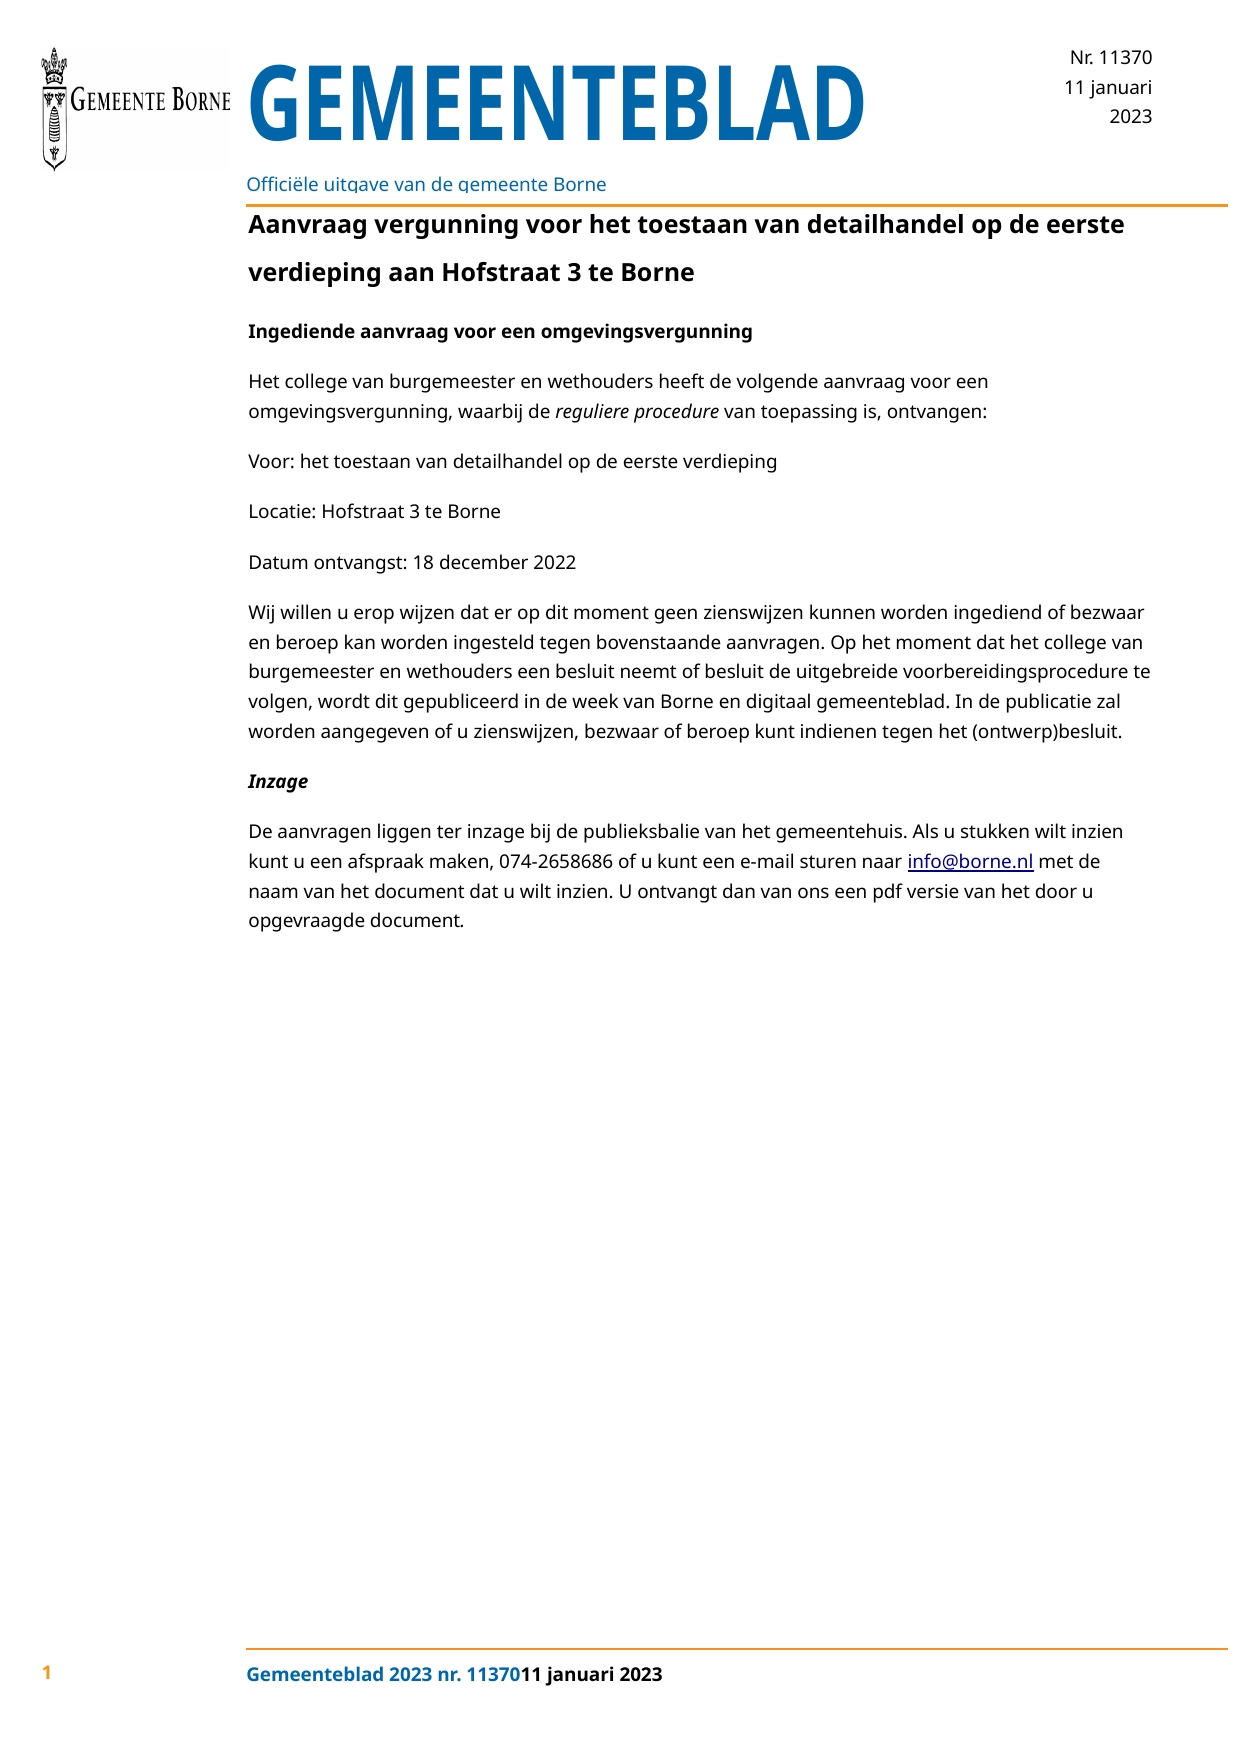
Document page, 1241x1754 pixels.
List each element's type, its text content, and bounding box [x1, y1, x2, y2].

text Aanvraag vergunning voor het toestaan van detailhandel op de eerste verdieping aan Hofstraat 3 te Borne [248, 207, 1152, 288]
text Datum ontvangst: 18 december 2022 [248, 549, 1152, 575]
text Inzage [248, 768, 1152, 794]
picture [41, 47, 231, 172]
text Wij willen u erop wijzen dat er op dit moment geen zienswijzen kunnen worden ingediend of bezwaar en beroep kan worden ingesteld tegen bovenstaande aanvragen. Op het moment dat het college van burgemeester en wethouders een besluit neemt of besluit de uitgebreide voorbereidingsprocedure te volgen, wordt dit gepubliceerd in de week van Borne en digitaal gemeenteblad. In de publicatie zal worden aangegeven of u zienswijzen, bezwaar of beroep kunt indienen tegen het (ontwerp)besluit. [248, 599, 1152, 744]
text Voor: het toestaan van detailhandel op de eerste verdieping [248, 448, 1152, 474]
text De aanvragen liggen ter inzage bij de publieksbalie van het gemeentehuis. Als u stukken wilt inzien kunt u een afspraak maken, 074-2658686 of u kunt een e-mail sturen naar info@borne.nl met de naam van het document dat u wilt inzien. U ontvangt dan van ons een pdf versie van het door u opgevraagde document. [248, 819, 1152, 933]
text Het college van burgemeester en wethouders heeft de volgende aanvraag voor een omgevingsvergunning, waarbij de reguliere procedure van toepassing is, ontvangen: [248, 368, 1152, 424]
text Ingediende aanvraag voor een omgevingsvergunning [248, 318, 1152, 344]
text Locatie: Hofstraat 3 te Borne [248, 499, 1152, 524]
